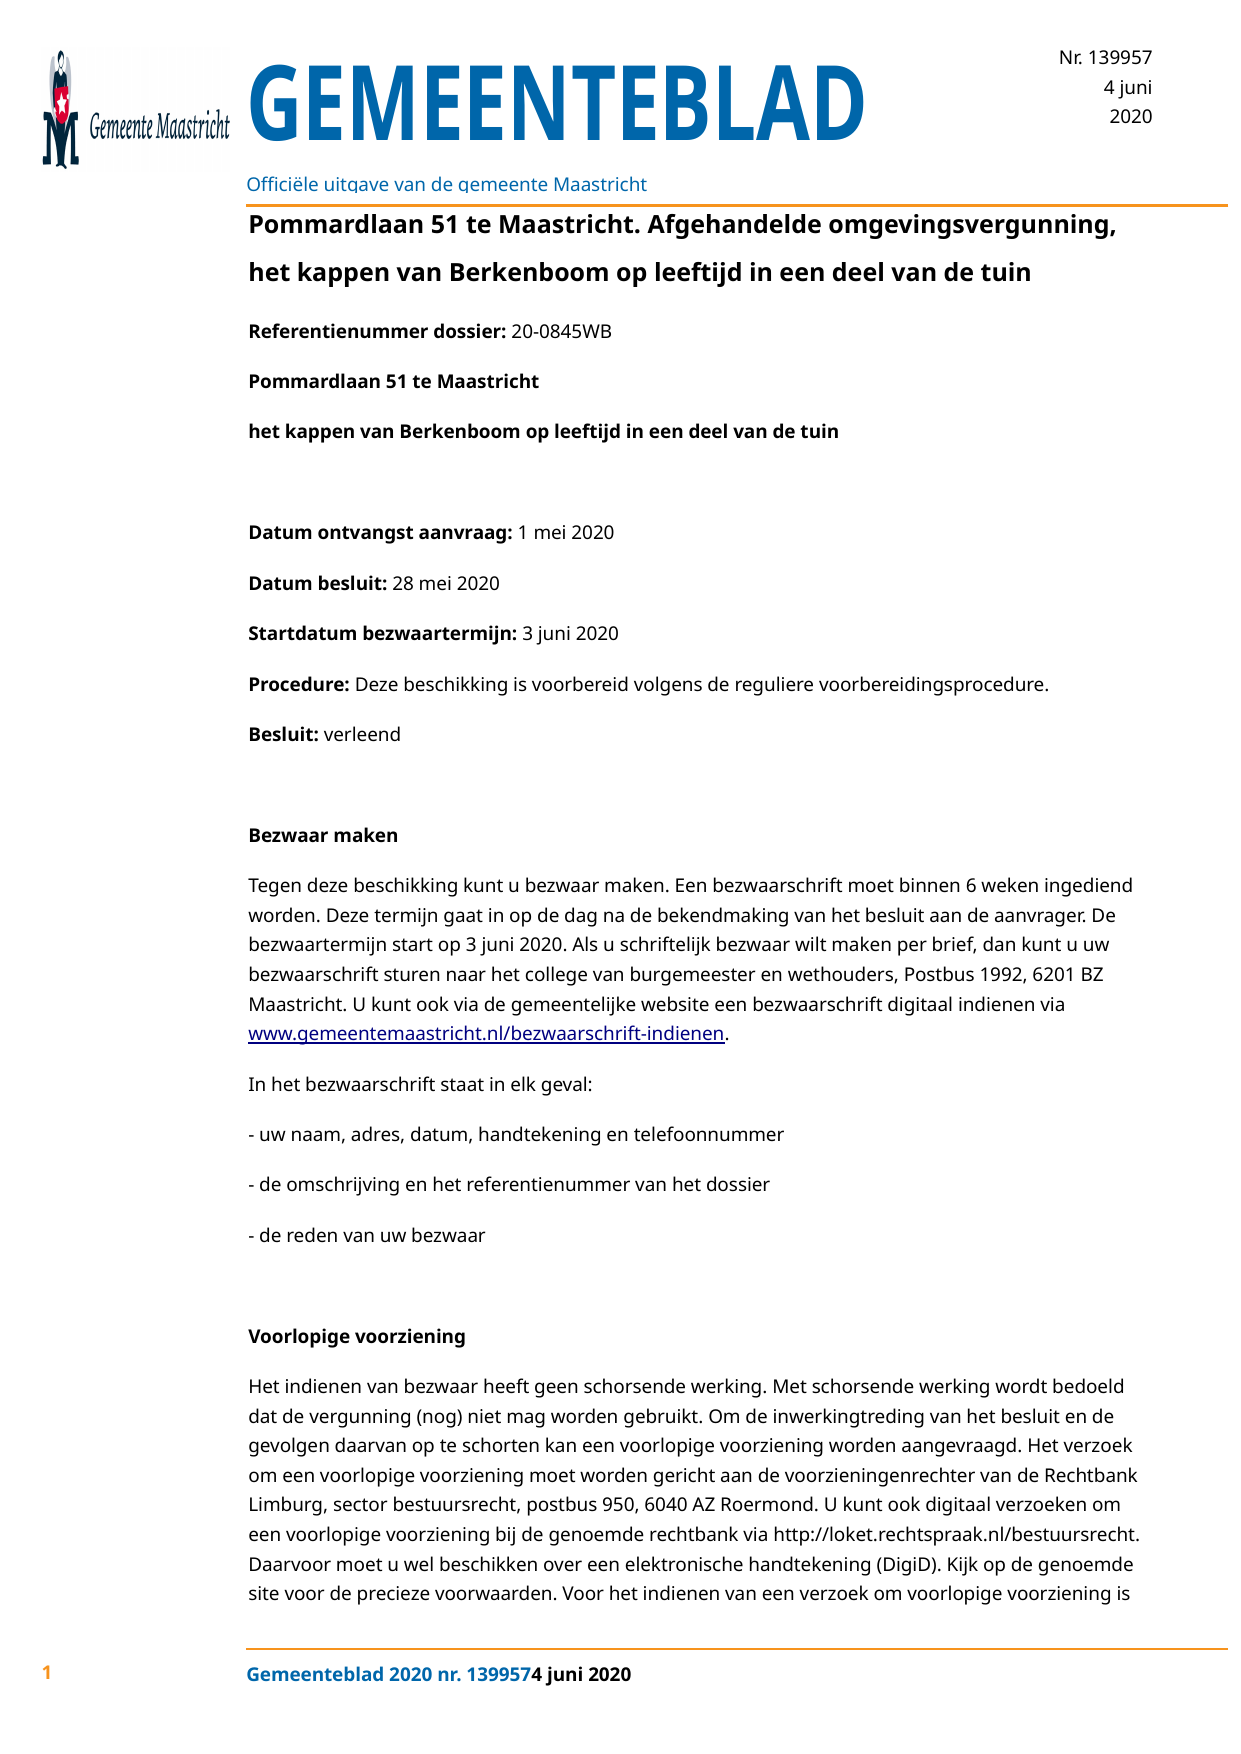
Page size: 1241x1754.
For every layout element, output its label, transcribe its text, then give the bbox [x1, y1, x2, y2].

text In het bezwaarschrift staat in elk geval: [248, 1071, 1152, 1097]
text Voorlopige voorziening [248, 1323, 1152, 1349]
text Referentienummer dossier: 20-0845WB [248, 318, 1152, 344]
picture [41, 47, 231, 172]
text - uw naam, adres, datum, handtekening en telefoonnummer [248, 1121, 1152, 1147]
text Datum besluit: 28 mei 2020 [248, 570, 1152, 596]
text Besluit: verleend [248, 721, 1152, 747]
text - de omschrijving en het referentienummer van het dossier [248, 1172, 1152, 1197]
text Pommardlaan 51 te Maastricht. Afgehandelde omgevingsvergunning, het kappen van Berkenboom op leeftijd in een deel van de tuin [248, 207, 1152, 288]
text Pommardlaan 51 te Maastricht [248, 368, 1152, 394]
text Procedure: Deze beschikking is voorbereid volgens de reguliere voorbereidingsprocedure. [248, 671, 1152, 697]
text Tegen deze beschikking kunt u bezwaar maken. Een bezwaarschrift moet binnen 6 weken ingediend worden. Deze termijn gaat in op de dag na de bekendmaking van het besluit aan de aanvrager. De bezwaartermijn start op 3 juni 2020. Als u schriftelijk bezwaar wilt maken per brief, dan kunt u uw bezwaarschrift sturen naar het college van burgemeester en wethouders, Postbus 1992, 6201 BZ Maastricht. U kunt ook via de gemeentelijke website een bezwaarschrift digitaal indienen via www.gemeentemaastricht.nl/bezwaarschrift-indienen. [248, 872, 1152, 1046]
text Datum ontvangst aanvraag: 1 mei 2020 [248, 519, 1152, 545]
text - de reden van uw bezwaar [248, 1222, 1152, 1248]
text Het indienen van bezwaar heeft geen schorsende werking. Met schorsende werking wordt bedoeld dat de vergunning (nog) niet mag worden gebruikt. Om de inwerkingtreding van het besluit en de gevolgen daarvan op te schorten kan een voorlopige voorziening worden aangevraagd. Het verzoek om een voorlopige voorziening moet worden gericht aan de voorzieningenrechter van de Rechtbank Limburg, sector bestuursrecht, postbus 950, 6040 AZ Roermond. U kunt ook digitaal verzoeken om een voorlopige voorziening bij de genoemde rechtbank via http://loket.rechtspraak.nl/bestuursrecht. Daarvoor moet u wel beschikken over een elektronische handtekening (DigiD). Kijk op de genoemde site voor de precieze voorwaarden. Voor het indienen van een verzoek om voorlopige voorziening is [248, 1373, 1152, 1606]
text Bezwaar maken [248, 822, 1152, 848]
text het kappen van Berkenboom op leeftijd in een deel van de tuin [248, 419, 1152, 444]
text Startdatum bezwaartermijn: 3 juni 2020 [248, 620, 1152, 646]
